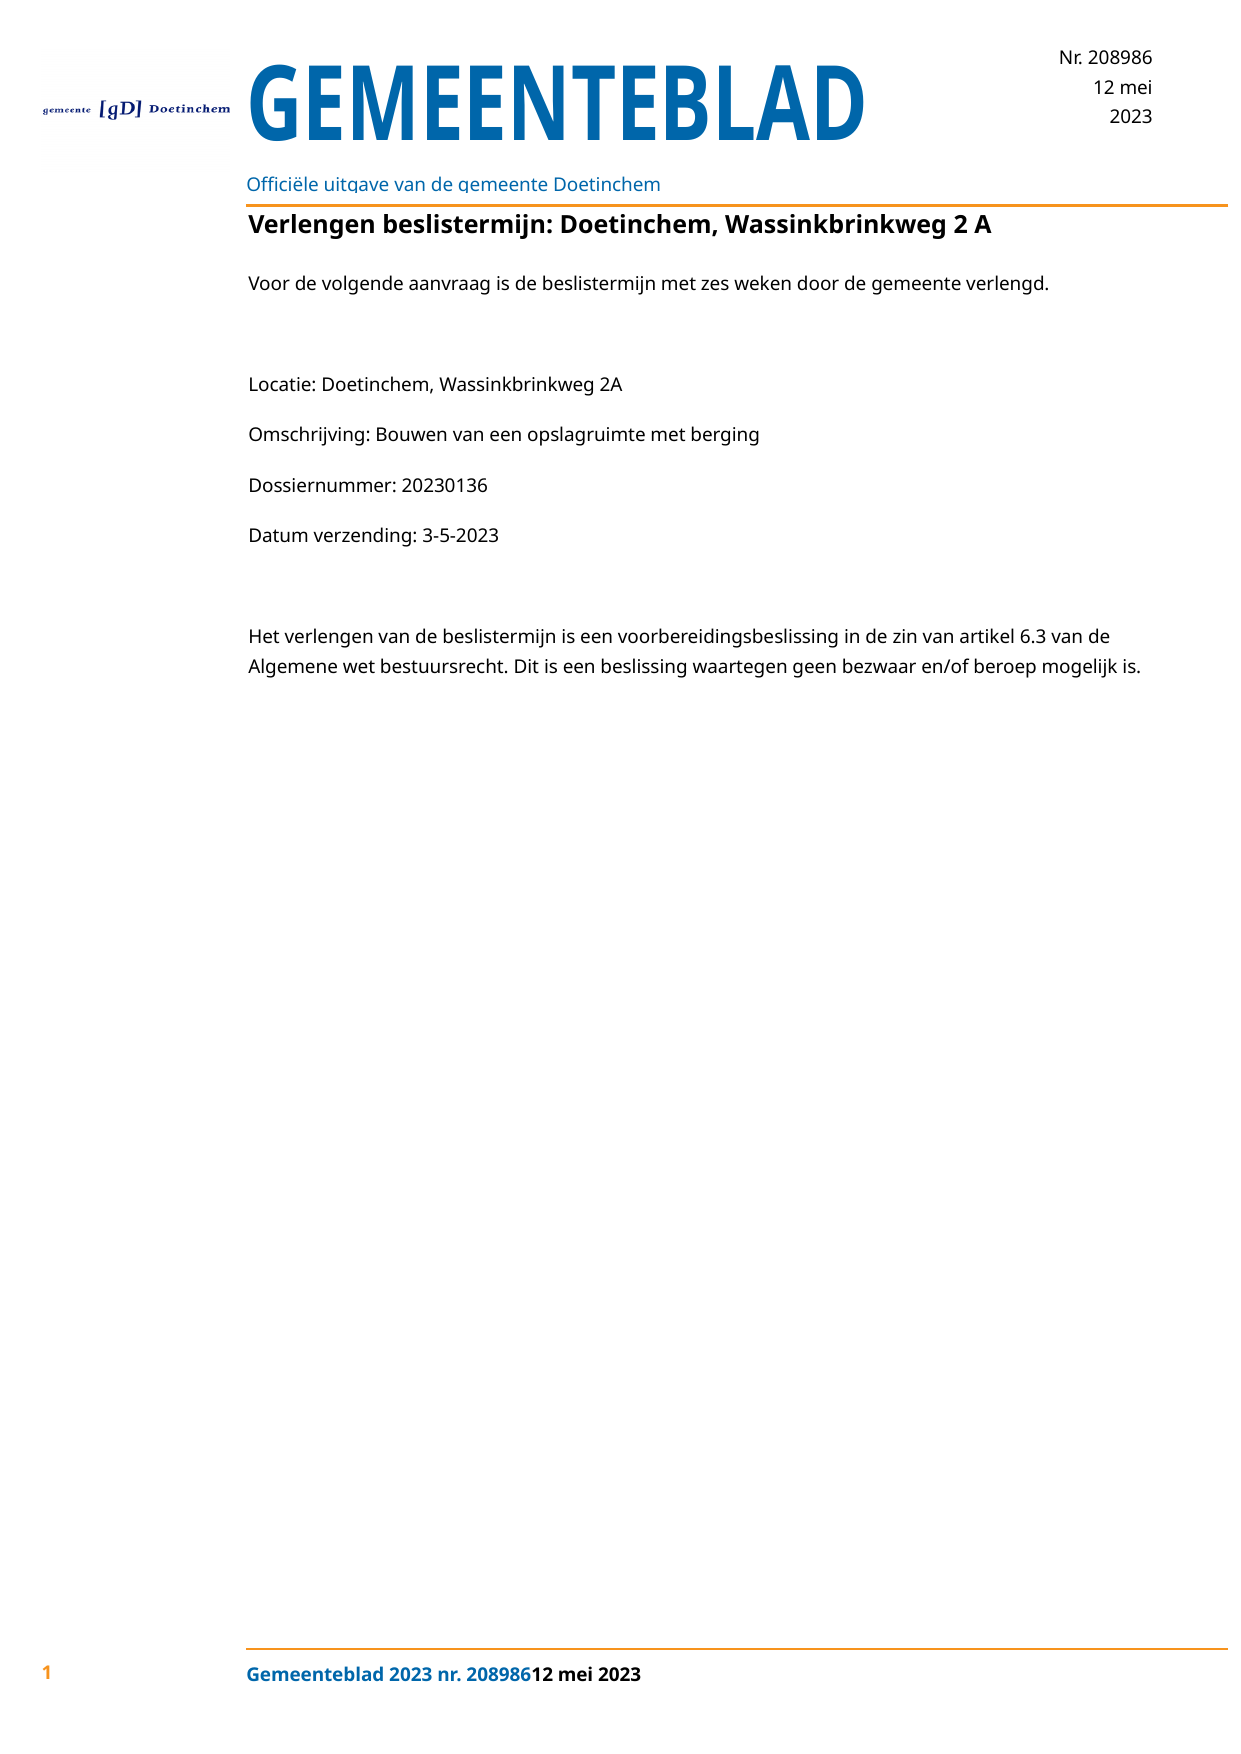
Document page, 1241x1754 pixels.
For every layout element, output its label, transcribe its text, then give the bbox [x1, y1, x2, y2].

text Voor de volgende aanvraag is de beslistermijn met zes weken door de gemeente verlengd. [248, 270, 1152, 296]
text Verlengen beslistermijn: Doetinchem, Wassinkbrinkweg 2 A [248, 207, 1152, 241]
picture [41, 47, 231, 172]
text Locatie: Doetinchem, Wassinkbrinkweg 2A [248, 371, 1152, 397]
text Dossiernummer: 20230136 [248, 472, 1152, 498]
text Het verlengen van de beslistermijn is een voorbereidingsbeslissing in de zin van artikel 6.3 van de Algemene wet bestuursrecht. Dit is een beslissing waartegen geen bezwaar en/of beroep mogelijk is. [248, 623, 1152, 678]
text Datum verzending: 3-5-2023 [248, 522, 1152, 548]
text Omschrijving: Bouwen van een opslagruimte met berging [248, 422, 1152, 447]
